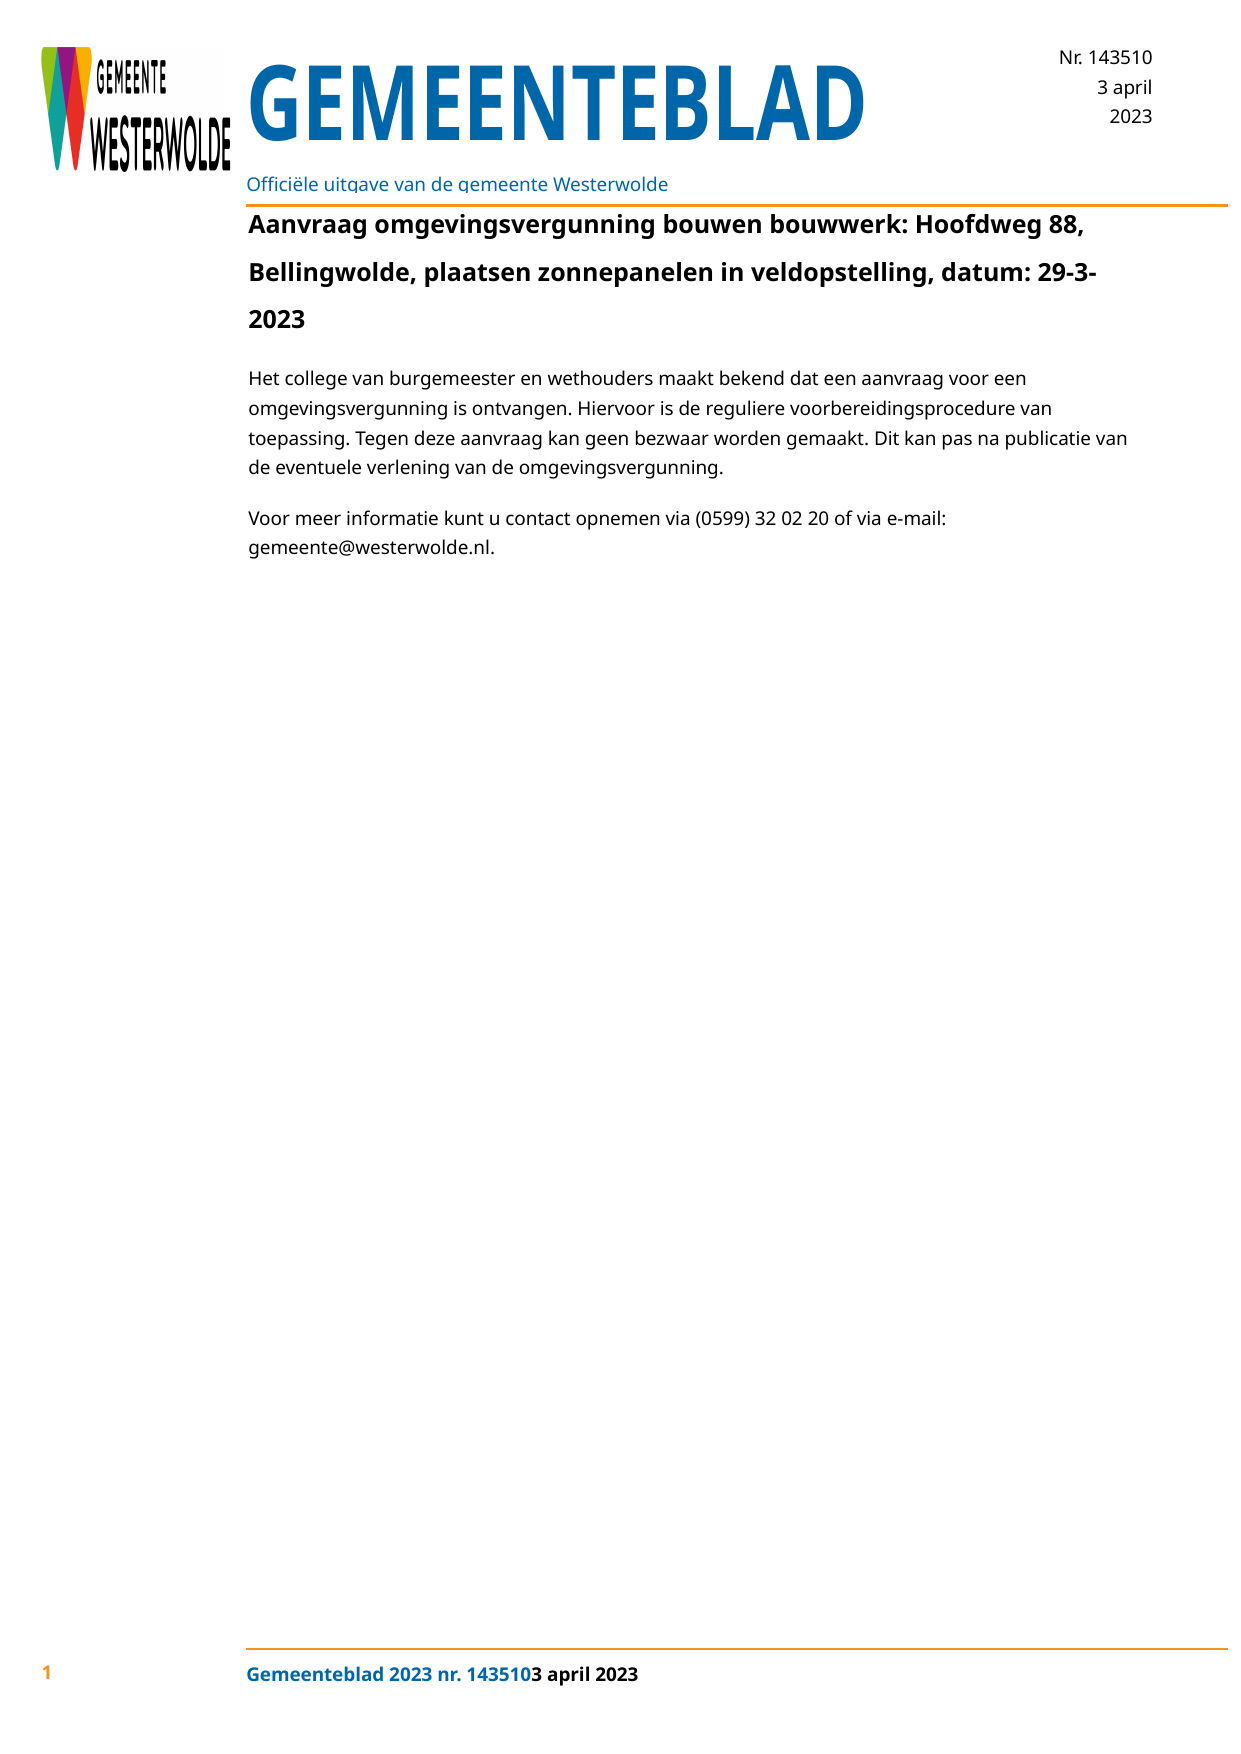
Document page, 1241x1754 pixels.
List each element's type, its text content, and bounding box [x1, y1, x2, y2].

text Het college van burgemeester en wethouders maakt bekend dat een aanvraag voor een omgevingsvergunning is ontvangen. Hiervoor is de reguliere voorbereidingsprocedure van toepassing. Tegen deze aanvraag kan geen bezwaar worden gemaakt. Dit kan pas na publicatie van de eventuele verlening van de omgevingsvergunning. [248, 366, 1152, 480]
text Voor meer informatie kunt u contact opnemen via (0599) 32 02 20 of via e-mail: gemeente@westerwolde.nl. [248, 505, 1152, 560]
text Aanvraag omgevingsvergunning bouwen bouwwerk: Hoofdweg 88, Bellingwolde, plaatsen zonnepanelen in veldopstelling, datum: 29-3-2023 [248, 207, 1152, 336]
picture [41, 47, 231, 172]
